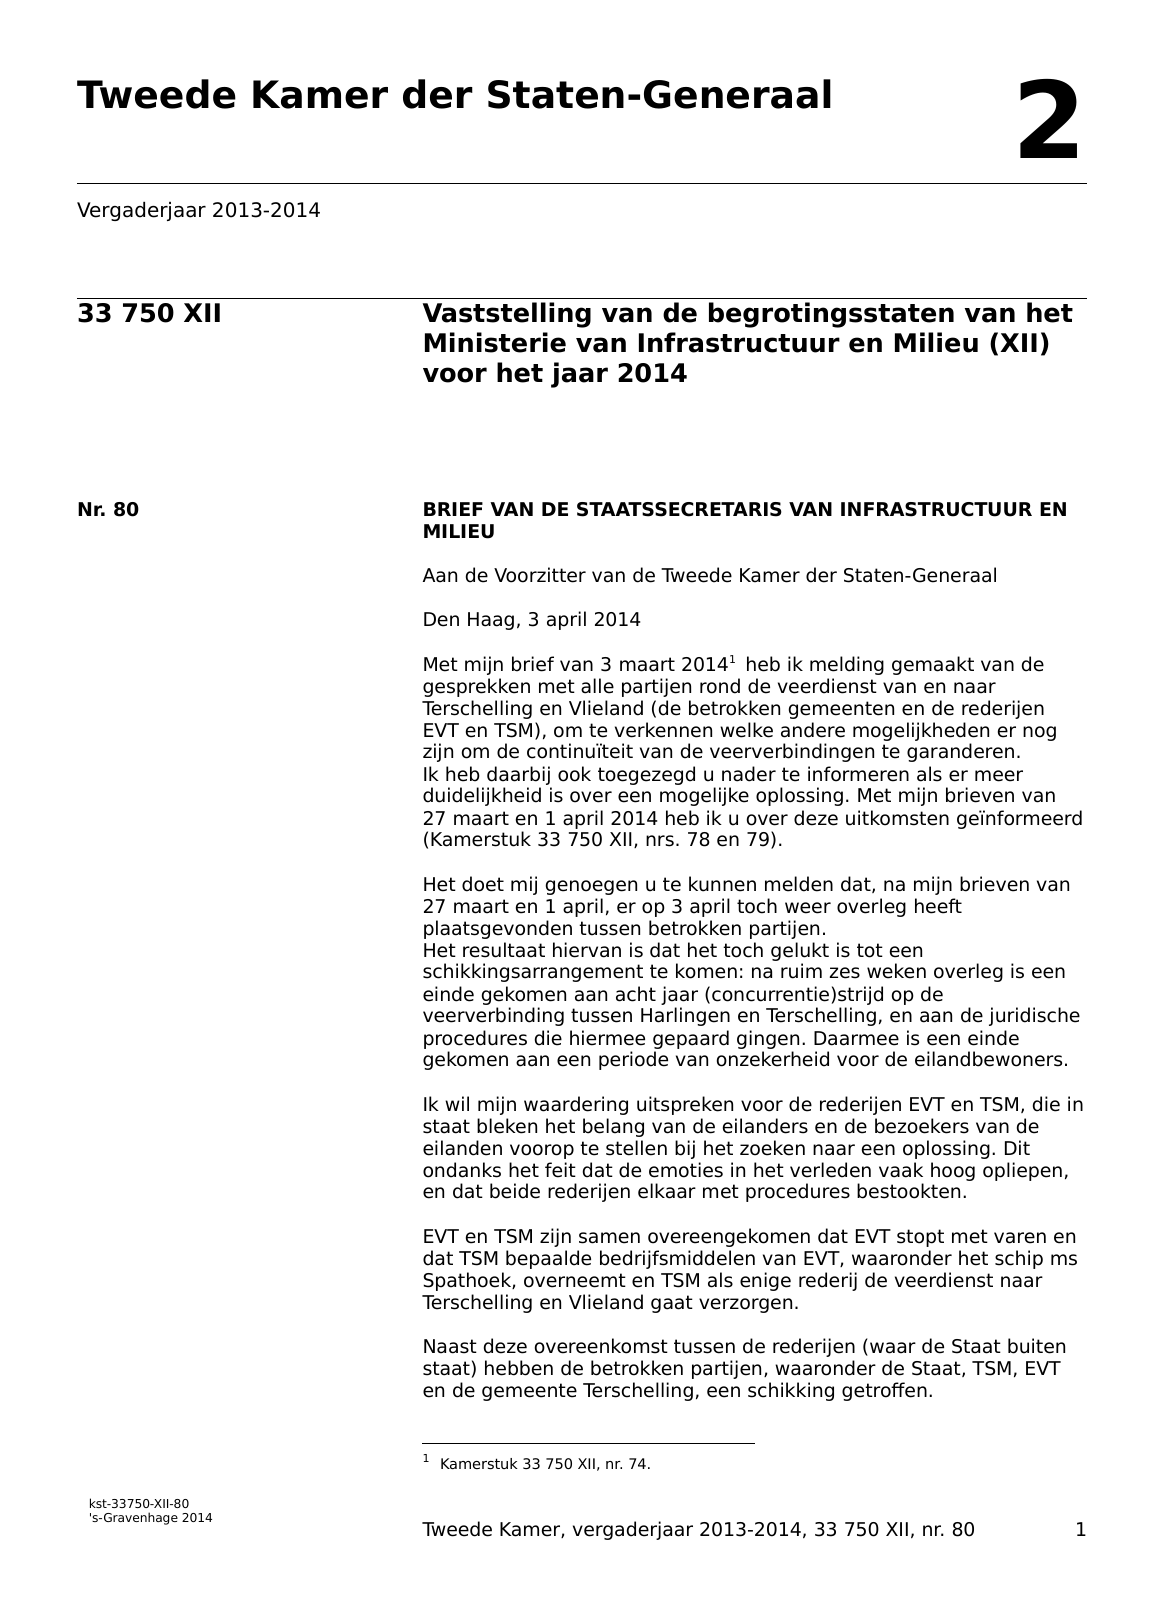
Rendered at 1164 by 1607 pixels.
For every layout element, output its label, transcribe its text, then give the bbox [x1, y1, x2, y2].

text Het doet mij genoegen u te kunnen melden dat, na mijn brieven van 27 maart en 1 april, er op 3 april toch weer overleg heeft plaatsgevonden tussen betrokken partijen. [422, 873, 1087, 939]
text Met mijn brief van 3 maart 2014 heb ik melding gemaakt van de gesprekken met alle partijen rond de veerdienst van en naar Terschelling en Vlieland (de betrokken gemeenten en de rederijen EVT en TSM), om te verkennen welke andere mogelijkheden er nog zijn om de continuïteit van de veerverbindingen te garanderen. [422, 653, 1087, 763]
subtitle 33 750 XII Vaststelling van de begrotingsstaten van het Ministerie van Infrastructuur en Milieu (XII) voor het jaar 2014 [77, 299, 1087, 388]
text Naast deze overeenkomst tussen de rederijen (waar de Staat buiten staat) hebben de betrokken partijen, waaronder de Staat, TSM, EVT en de gemeente Terschelling, een schikking getroffen. [422, 1336, 1087, 1402]
text 's-Gravenhage 2014 [88, 1511, 323, 1525]
text Ik wil mijn waardering uitspreken voor de rederijen EVT en TSM, die in staat bleken het belang van de eilanders en de bezoekers van de eilanden voorop te stellen bij het zoeken naar een oplossing. Dit ondanks het feit dat de emoties in het verleden vaak hoog opliepen, en dat beide rederijen elkaar met procedures bestookten. [422, 1093, 1087, 1203]
text Aan de Voorzitter van de Tweede Kamer der Staten-Generaal [422, 565, 1087, 587]
text EVT en TSM zijn samen overeengekomen dat EVT stopt met varen en dat TSM bepaalde bedrijfsmiddelen van EVT, waaronder het schip ms Spathoek, overneemt en TSM als enige rederij de veerdienst naar Terschelling en Vlieland gaat verzorgen. [422, 1226, 1087, 1313]
table_header 2 [886, 59, 1087, 183]
text Den Haag, 3 april 2014 [422, 609, 1087, 631]
table_cell Vergaderjaar 2013-2014 [77, 184, 1087, 298]
text kst-33750-XII-80 [88, 1497, 323, 1511]
table_header Tweede Kamer der Staten-Generaal [77, 59, 886, 183]
text Ik heb daarbij ook toegezegd u nader te informeren als er meer duidelijkheid is over een mogelijke oplossing. Met mijn brieven van 27 maart en 1 april 2014 heb ik u over deze uitkomsten geïnformeerd (Kamerstuk 33 750 XII, nrs. 78 en 79). [422, 763, 1087, 851]
text Kamerstuk 33 750 XII, nr. 74. [422, 1452, 1087, 1474]
subtitle Nr. 80 BRIEF VAN DE STAATSSECRETARIS VAN INFRASTRUCTUUR EN MILIEU [77, 499, 1087, 543]
text Het resultaat hiervan is dat het toch gelukt is tot een schikkingsarrangement te komen: na ruim zes weken overleg is een einde gekomen aan acht jaar (concurrentie)strijd op de veerverbinding tussen Harlingen en Terschelling, en aan de juridische procedures die hiermee gepaard gingen. Daarmee is een einde gekomen aan een periode van onzekerheid voor de eilandbewoners. [422, 939, 1087, 1071]
